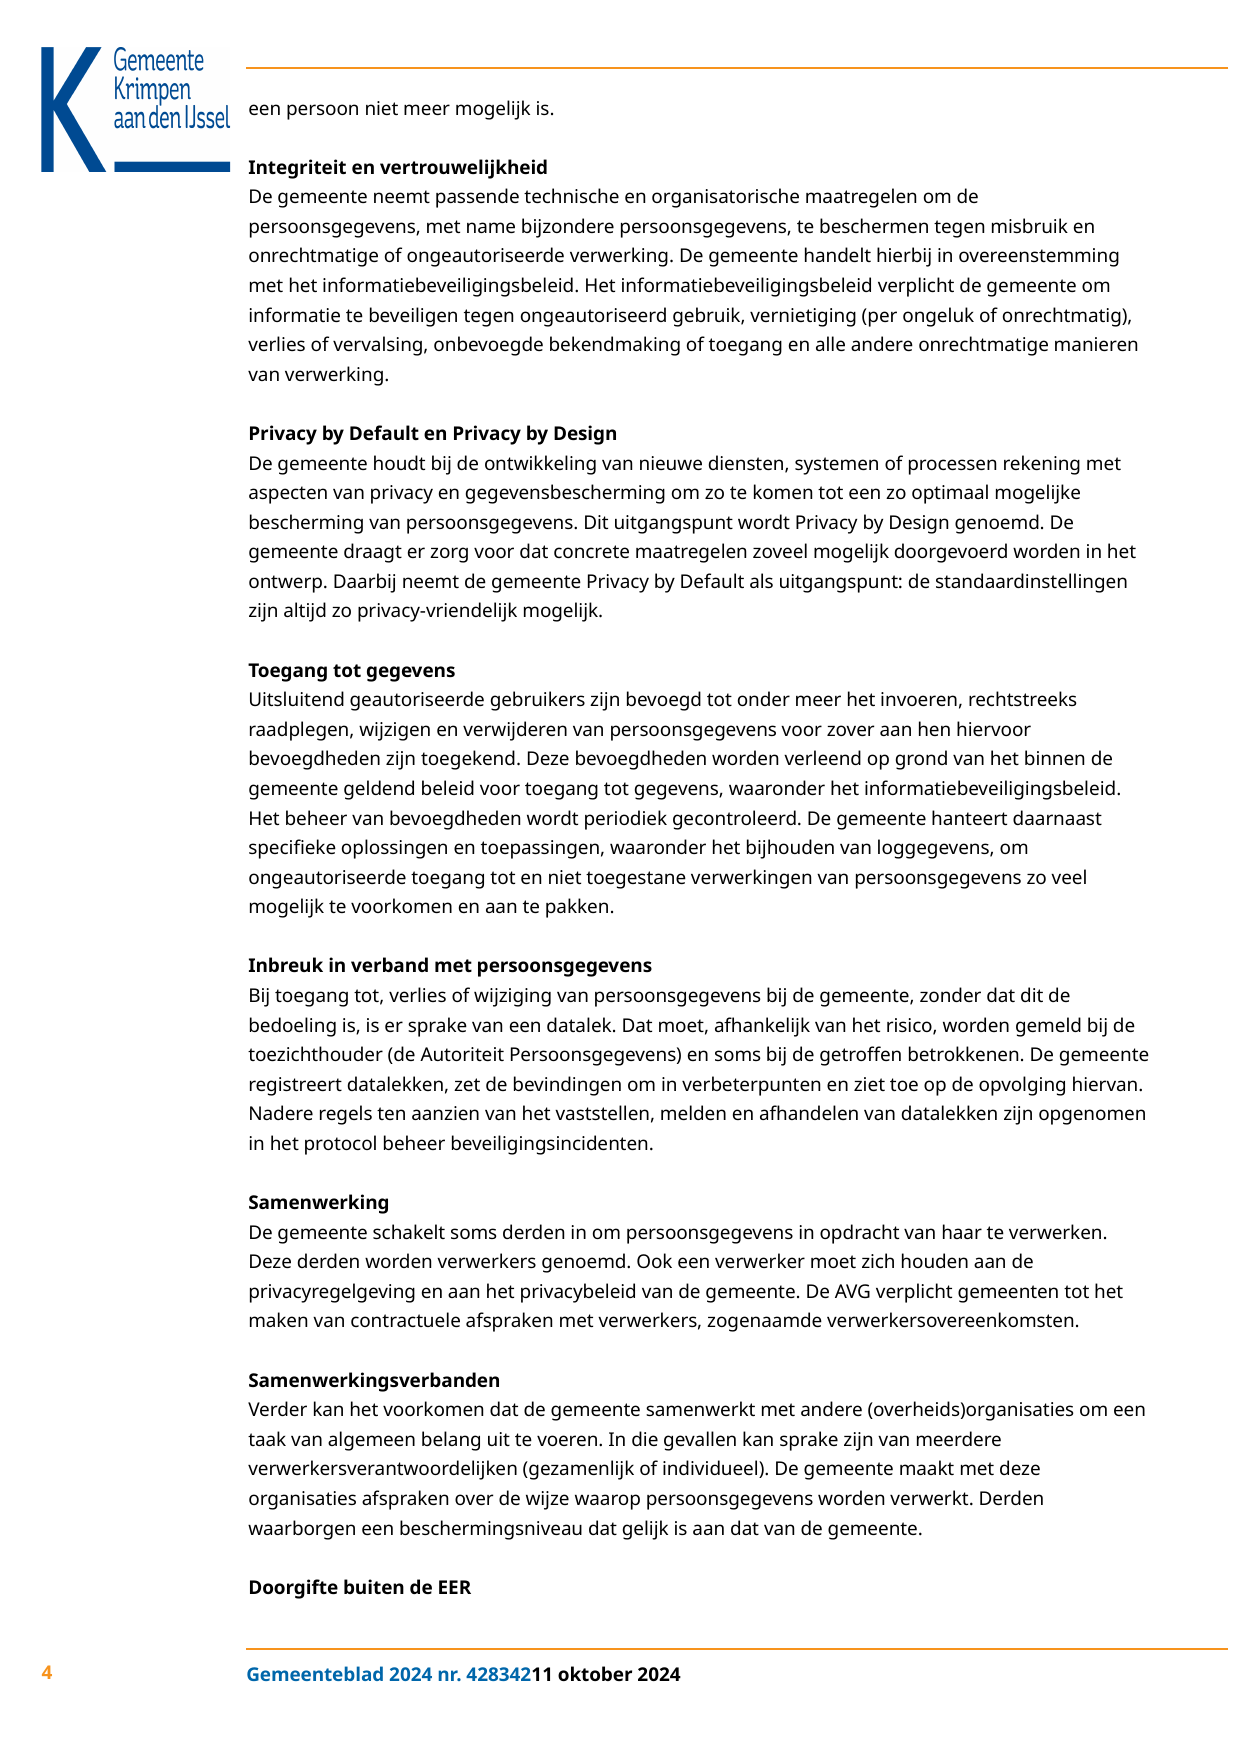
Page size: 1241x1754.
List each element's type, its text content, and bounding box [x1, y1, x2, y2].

text Samenwerkingsverbanden [248, 1367, 1152, 1393]
text Integriteit en vertrouwelijkheid [248, 154, 1152, 180]
text Uitsluitend geautoriseerde gebruikers zijn bevoegd tot onder meer het invoeren, rechtstreeks raadplegen, wijzigen en verwijderen van persoonsgegevens voor zover aan hen hiervoor bevoegdheden zijn toegekend. Deze bevoegdheden worden verleend op grond van het binnen de gemeente geldend beleid voor toegang tot gegevens, waaronder het informatiebeveiligingsbeleid. Het beheer van bevoegdheden wordt periodiek gecontroleerd. De gemeente hanteert daarnaast specifieke oplossingen en toepassingen, waaronder het bijhouden van loggegevens, om ongeautoriseerde toegang tot en niet toegestane verwerkingen van persoonsgegevens zo veel mogelijk te voorkomen en aan te pakken. [248, 686, 1152, 919]
text Inbreuk in verband met persoonsgegevens [248, 953, 1152, 978]
text een persoon niet meer mogelijk is. [248, 95, 1152, 121]
text De gemeente neemt passende technische en organisatorische maatregelen om de persoonsgegevens, met name bijzondere persoonsgegevens, te beschermen tegen misbruik en onrechtmatige of ongeautoriseerde verwerking. De gemeente handelt hierbij in overeenstemming met het informatiebeveiligingsbeleid. Het informatiebeveiligingsbeleid verplicht de gemeente om informatie te beveiligen tegen ongeautoriseerd gebruik, vernietiging (per ongeluk of onrechtmatig), verlies of vervalsing, onbevoegde bekendmaking of toegang en alle andere onrechtmatige manieren van verwerking. [248, 183, 1152, 387]
text De gemeente houdt bij de ontwikkeling van nieuwe diensten, systemen of processen rekening met aspecten van privacy en gegevensbescherming om zo te komen tot een zo optimaal mogelijke bescherming van persoonsgegevens. Dit uitgangspunt wordt Privacy by Design genoemd. De gemeente draagt er zorg voor dat concrete maatregelen zoveel mogelijk doorgevoerd worden in het ontwerp. Daarbij neemt de gemeente Privacy by Default als uitgangspunt: de standaardinstellingen zijn altijd zo privacy-vriendelijk mogelijk. [248, 450, 1152, 623]
text Doorgifte buiten de EER [248, 1574, 1152, 1600]
text Privacy by Default en Privacy by Design [248, 420, 1152, 446]
text De gemeente schakelt soms derden in om persoonsgegevens in opdracht van haar te verwerken. Deze derden worden verwerkers genoemd. Ook een verwerker moet zich houden aan de privacyregelgeving en aan het privacybeleid van de gemeente. De AVG verplicht gemeenten tot het maken van contractuele afspraken met verwerkers, zogenaamde verwerkersovereenkomsten. [248, 1219, 1152, 1333]
text Verder kan het voorkomen dat de gemeente samenwerkt met andere (overheids)organisaties om een taak van algemeen belang uit te voeren. In die gevallen kan sprake zijn van meerdere verwerkersverantwoordelijken (gezamenlijk of individueel). De gemeente maakt met deze organisaties afspraken over de wijze waarop persoonsgegevens worden verwerkt. Derden waarborgen een beschermingsniveau dat gelijk is aan dat van de gemeente. [248, 1396, 1152, 1541]
text Bij toegang tot, verlies of wijziging van persoonsgegevens bij de gemeente, zonder dat dit de bedoeling is, is er sprake van een datalek. Dat moet, afhankelijk van het risico, worden gemeld bij de toezichthouder (de Autoriteit Persoonsgegevens) en soms bij de getroffen betrokkenen. De gemeente registreert datalekken, zet de bevindingen om in verbeterpunten en ziet toe op de opvolging hiervan. Nadere regels ten aanzien van het vaststellen, melden en afhandelen van datalekken zijn opgenomen in het protocol beheer beveiligingsincidenten. [248, 982, 1152, 1156]
picture [41, 47, 231, 172]
text Samenwerking [248, 1189, 1152, 1215]
text Toegang tot gegevens [248, 657, 1152, 683]
